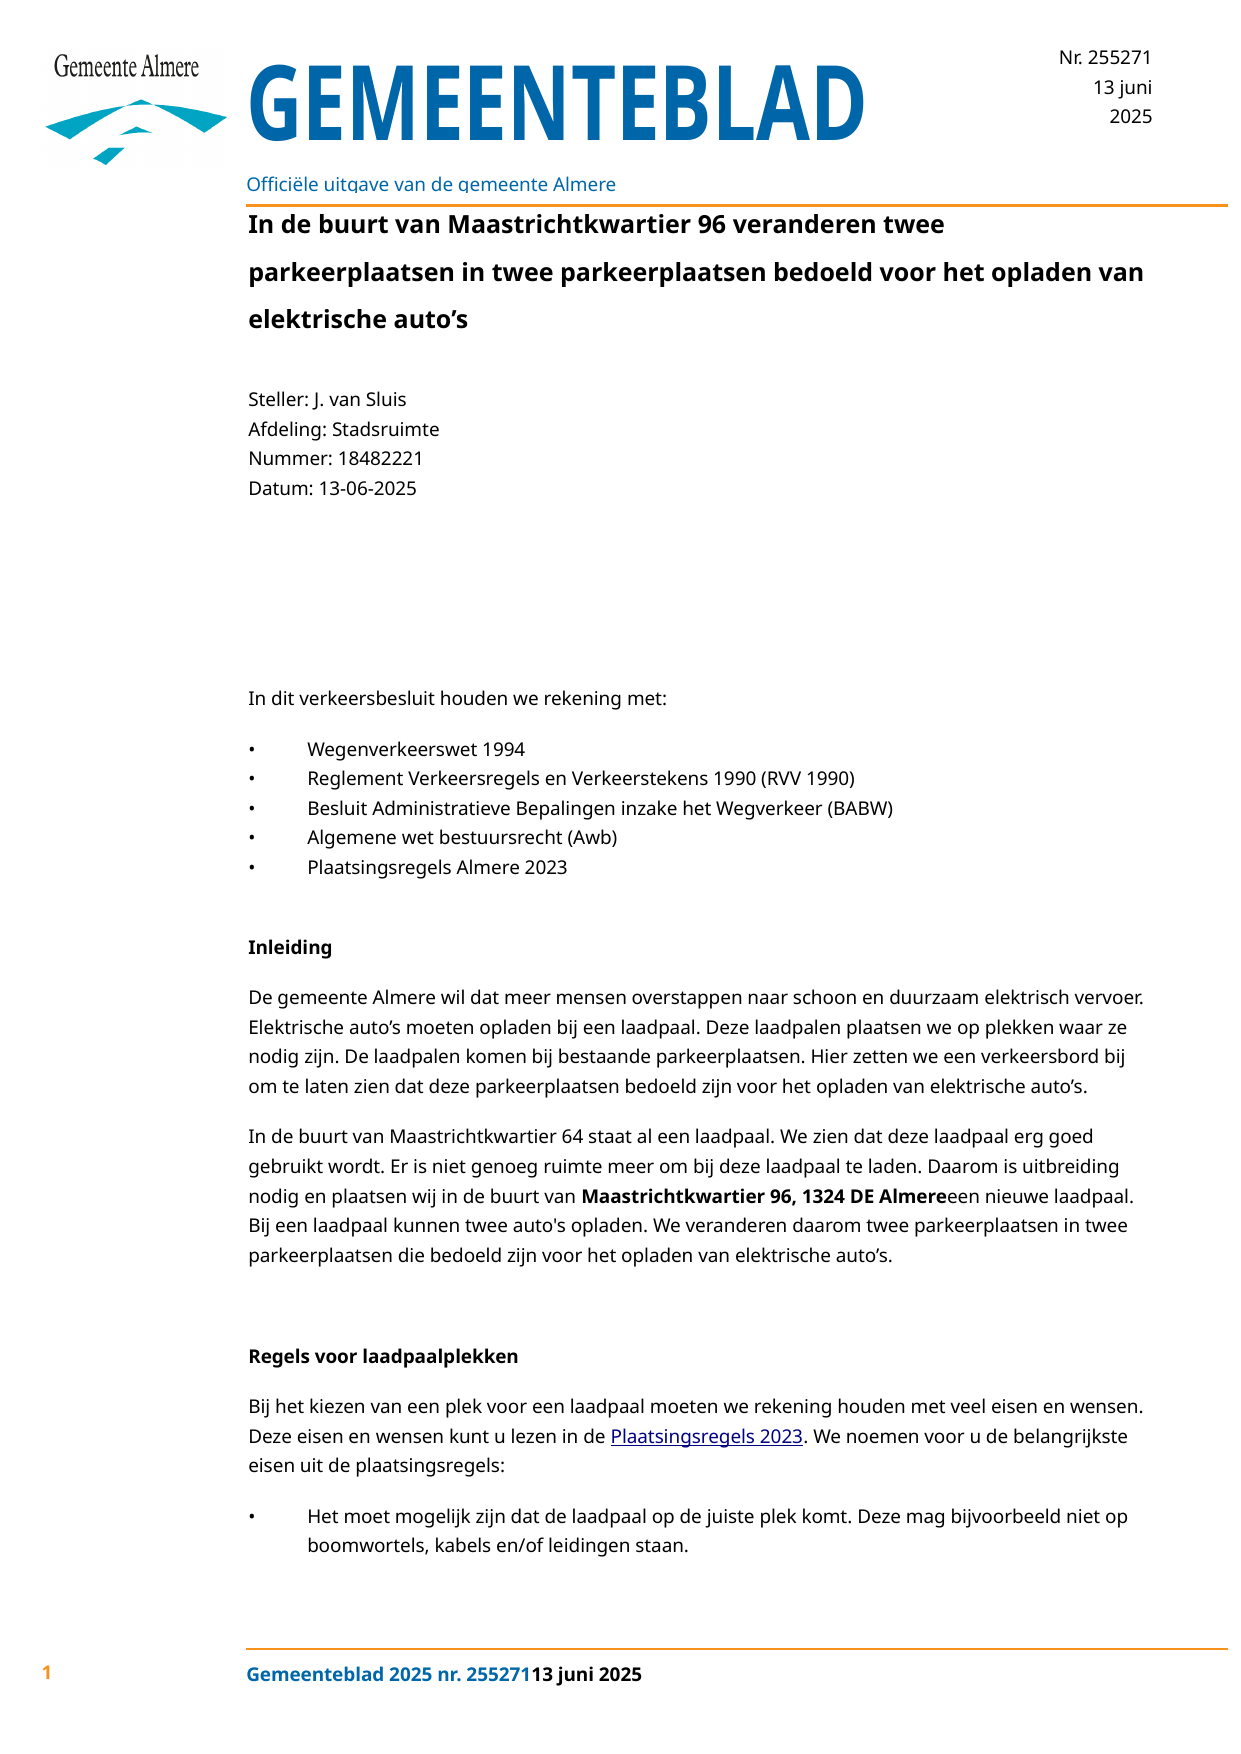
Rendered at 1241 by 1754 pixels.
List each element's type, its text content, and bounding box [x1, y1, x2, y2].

text Afdeling: Stadsruimte [248, 416, 1152, 442]
list Reglement Verkeersregels en Verkeerstekens 1990 (RVV 1990) [248, 765, 1152, 791]
text In dit verkeersbesluit houden we rekening met: [248, 685, 1152, 711]
text Regels voor laadpaalplekken [248, 1343, 1152, 1369]
list Het moet mogelijk zijn dat de laadpaal op de juiste plek komt. Deze mag bijvoorbeeld niet op boomwortels, kabels en/of leidingen staan. [248, 1503, 1152, 1558]
text Datum: 13-06-2025 [248, 475, 1152, 501]
text Steller: J. van Sluis [248, 386, 1152, 412]
text De gemeente Almere wil dat meer mensen overstappen naar schoon en duurzaam elektrisch vervoer. Elektrische auto’s moeten opladen bij een laadpaal. Deze laadpalen plaatsen we op plekken waar ze nodig zijn. De laadpalen komen bij bestaande parkeerplaatsen. Hier zetten we een verkeersbord bij om te laten zien dat deze parkeerplaatsen bedoeld zijn voor het opladen van elektrische auto’s. [248, 984, 1152, 1099]
list Plaatsingsregels Almere 2023 [248, 854, 1152, 880]
list Algemene wet bestuursrecht (Awb) [248, 824, 1152, 850]
picture [41, 47, 231, 172]
text Nummer: 18482221 [248, 445, 1152, 471]
text Bij het kiezen van een plek voor een laadpaal moeten we rekening houden met veel eisen en wensen. Deze eisen en wensen kunt u lezen in de Plaatsingsregels 2023. We noemen voor u de belangrijkste eisen uit de plaatsingsregels: [248, 1393, 1152, 1478]
text In de buurt van Maastrichtkwartier 64 staat al een laadpaal. We zien dat deze laadpaal erg goed gebruikt wordt. Er is niet genoeg ruimte meer om bij deze laadpaal te laden. Daarom is uitbreiding nodig en plaatsen wij in de buurt van Maastrichtkwartier 96, 1324 DE Almereeen nieuwe laadpaal. Bij een laadpaal kunnen twee auto's opladen. We veranderen daarom twee parkeerplaatsen in twee parkeerplaatsen die bedoeld zijn voor het opladen van elektrische auto’s. [248, 1124, 1152, 1268]
list Besluit Administratieve Bepalingen inzake het Wegverkeer (BABW) [248, 795, 1152, 821]
text In de buurt van Maastrichtkwartier 96 veranderen twee parkeerplaatsen in twee parkeerplaatsen bedoeld voor het opladen van elektrische auto’s [248, 207, 1152, 336]
list Wegenverkeerswet 1994 [248, 736, 1152, 762]
text Inleiding [248, 934, 1152, 960]
